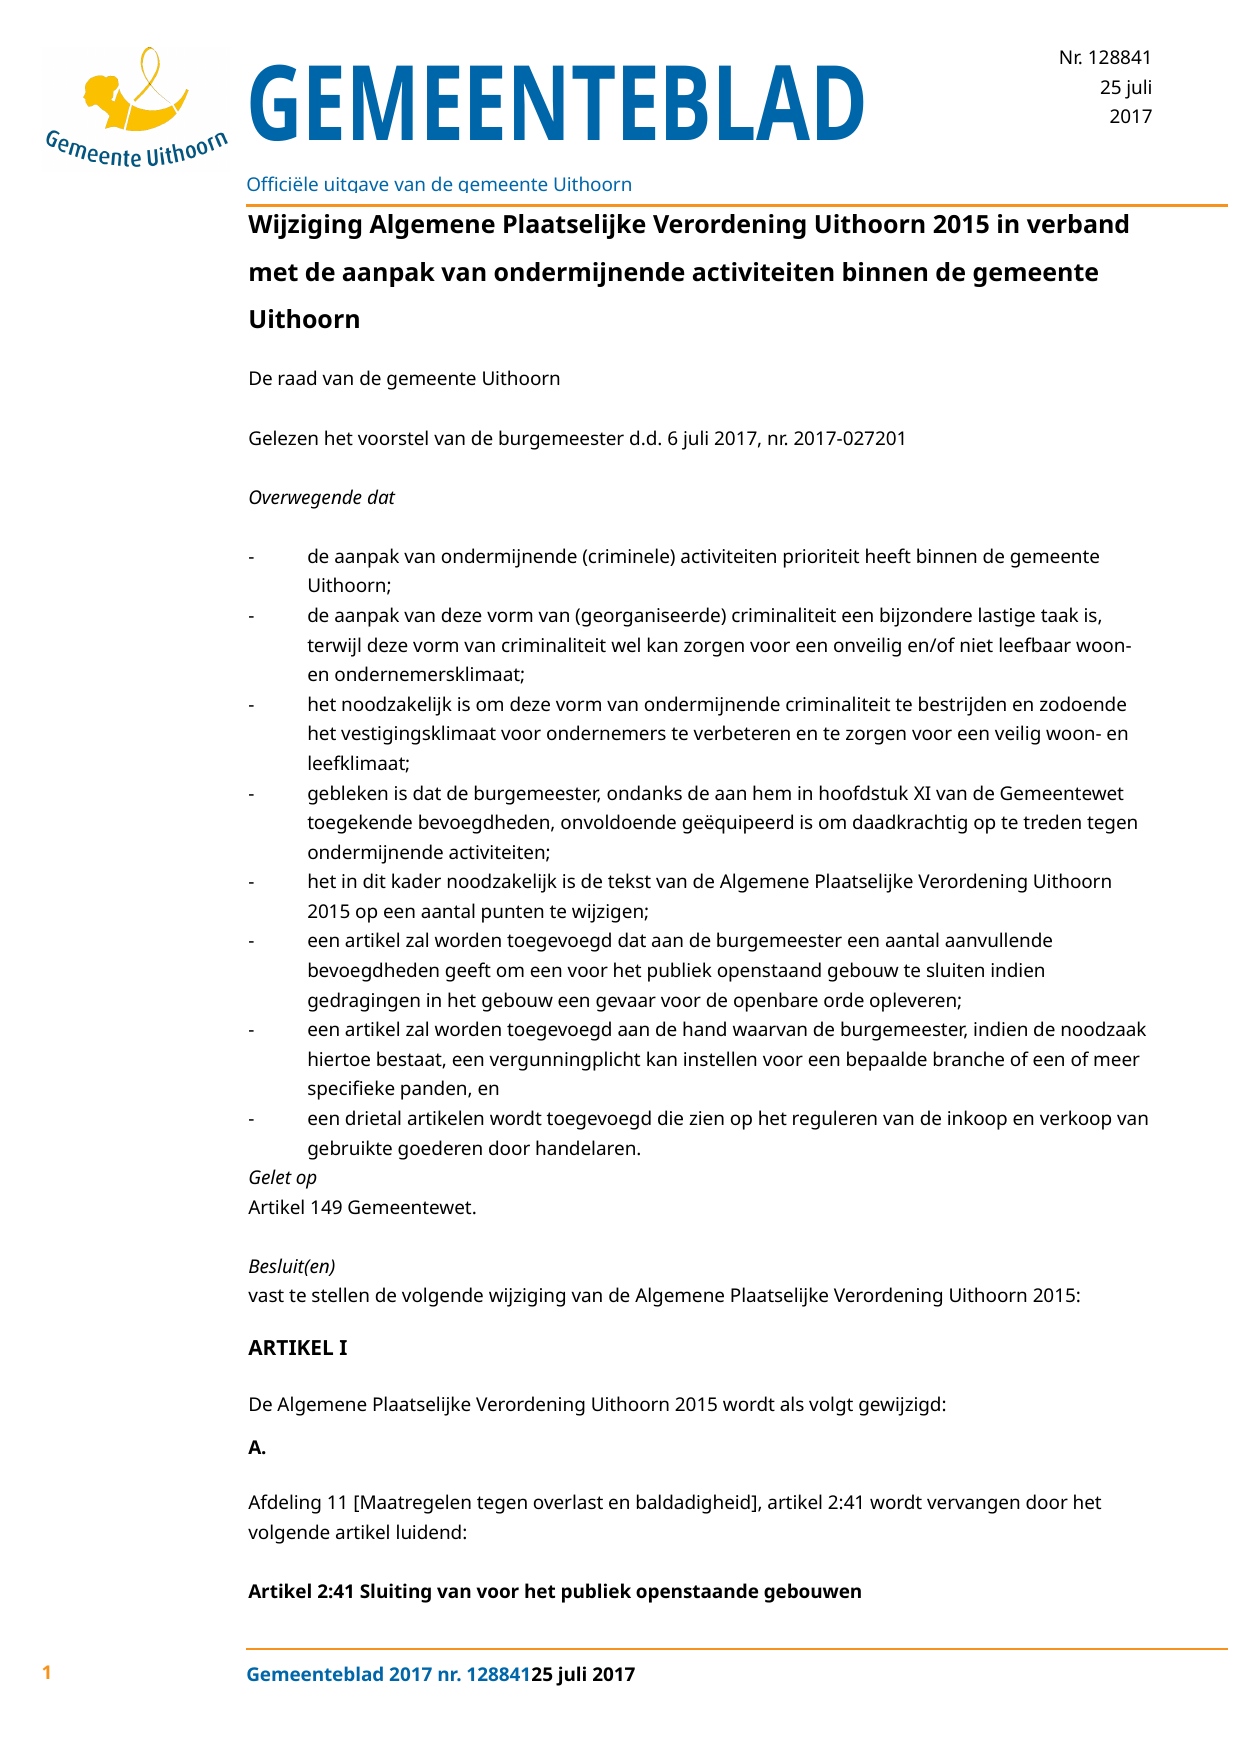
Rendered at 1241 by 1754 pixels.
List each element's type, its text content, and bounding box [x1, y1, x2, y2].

list een artikel zal worden toegevoegd dat aan de burgemeester een aantal aanvullende bevoegdheden geeft om een voor het publiek openstaand gebouw te sluiten indien gedragingen in het gebouw een gevaar voor de openbare orde opleveren; [248, 928, 1152, 1012]
text De Algemene Plaatselijke Verordening Uithoorn 2015 wordt als volgt gewijzigd: [248, 1391, 1152, 1417]
text vast te stellen de volgende wijziging van de Algemene Plaatselijke Verordening Uithoorn 2015: [248, 1283, 1152, 1308]
list de aanpak van deze vorm van (georganiseerde) criminaliteit een bijzondere lastige taak is, terwijl deze vorm van criminaliteit wel kan zorgen voor een onveilig en/of niet leefbaar woon- en ondernemersklimaat; [248, 602, 1152, 687]
list een artikel zal worden toegevoegd aan de hand waarvan de burgemeester, indien de noodzaak hiertoe bestaat, een vergunningplicht kan instellen voor een bepaalde branche of een of meer specifieke panden, en [248, 1016, 1152, 1101]
list gebleken is dat de burgemeester, ondanks de aan hem in hoofdstuk XI van de Gemeentewet toegekende bevoegdheden, onvoldoende geëquipeerd is om daadkrachtig op te treden tegen ondermijnende activiteiten; [248, 780, 1152, 864]
list het noodzakelijk is om deze vorm van ondermijnende criminaliteit te bestrijden en zodoende het vestigingsklimaat voor ondernemers te verbeteren en te zorgen voor een veilig woon- en leefklimaat; [248, 691, 1152, 776]
text Artikel 149 Gemeentewet. [248, 1194, 1152, 1219]
text Gelet op [248, 1164, 1152, 1190]
text Besluit(en) [248, 1253, 1152, 1279]
list het in dit kader noodzakelijk is de tekst van de Algemene Plaatselijke Verordening Uithoorn 2015 op een aantal punten te wijzigen; [248, 868, 1152, 924]
text De raad van de gemeente Uithoorn [248, 366, 1152, 391]
list een drietal artikelen wordt toegevoegd die zien op het reguleren van de inkoop en verkoop van gebruikte goederen door handelaren. [248, 1105, 1152, 1160]
text ARTIKEL I [248, 1333, 1152, 1361]
text Artikel 2:41 Sluiting van voor het publiek openstaande gebouwen [248, 1578, 1152, 1604]
text Afdeling 11 [Maatregelen tegen overlast en baldadigheid], artikel 2:41 wordt vervangen door het volgende artikel luidend: [248, 1489, 1152, 1545]
text Gelezen het voorstel van de burgemeester d.d. 6 juli 2017, nr. 2017-027201 [248, 425, 1152, 450]
text A. [248, 1434, 1152, 1460]
picture [41, 47, 231, 172]
text Wijziging Algemene Plaatselijke Verordening Uithoorn 2015 in verband met de aanpak van ondermijnende activiteiten binnen de gemeente Uithoorn [248, 207, 1152, 336]
list de aanpak van ondermijnende (criminele) activiteiten prioriteit heeft binnen de gemeente Uithoorn; [248, 543, 1152, 598]
text Overwegende dat [248, 484, 1152, 509]
